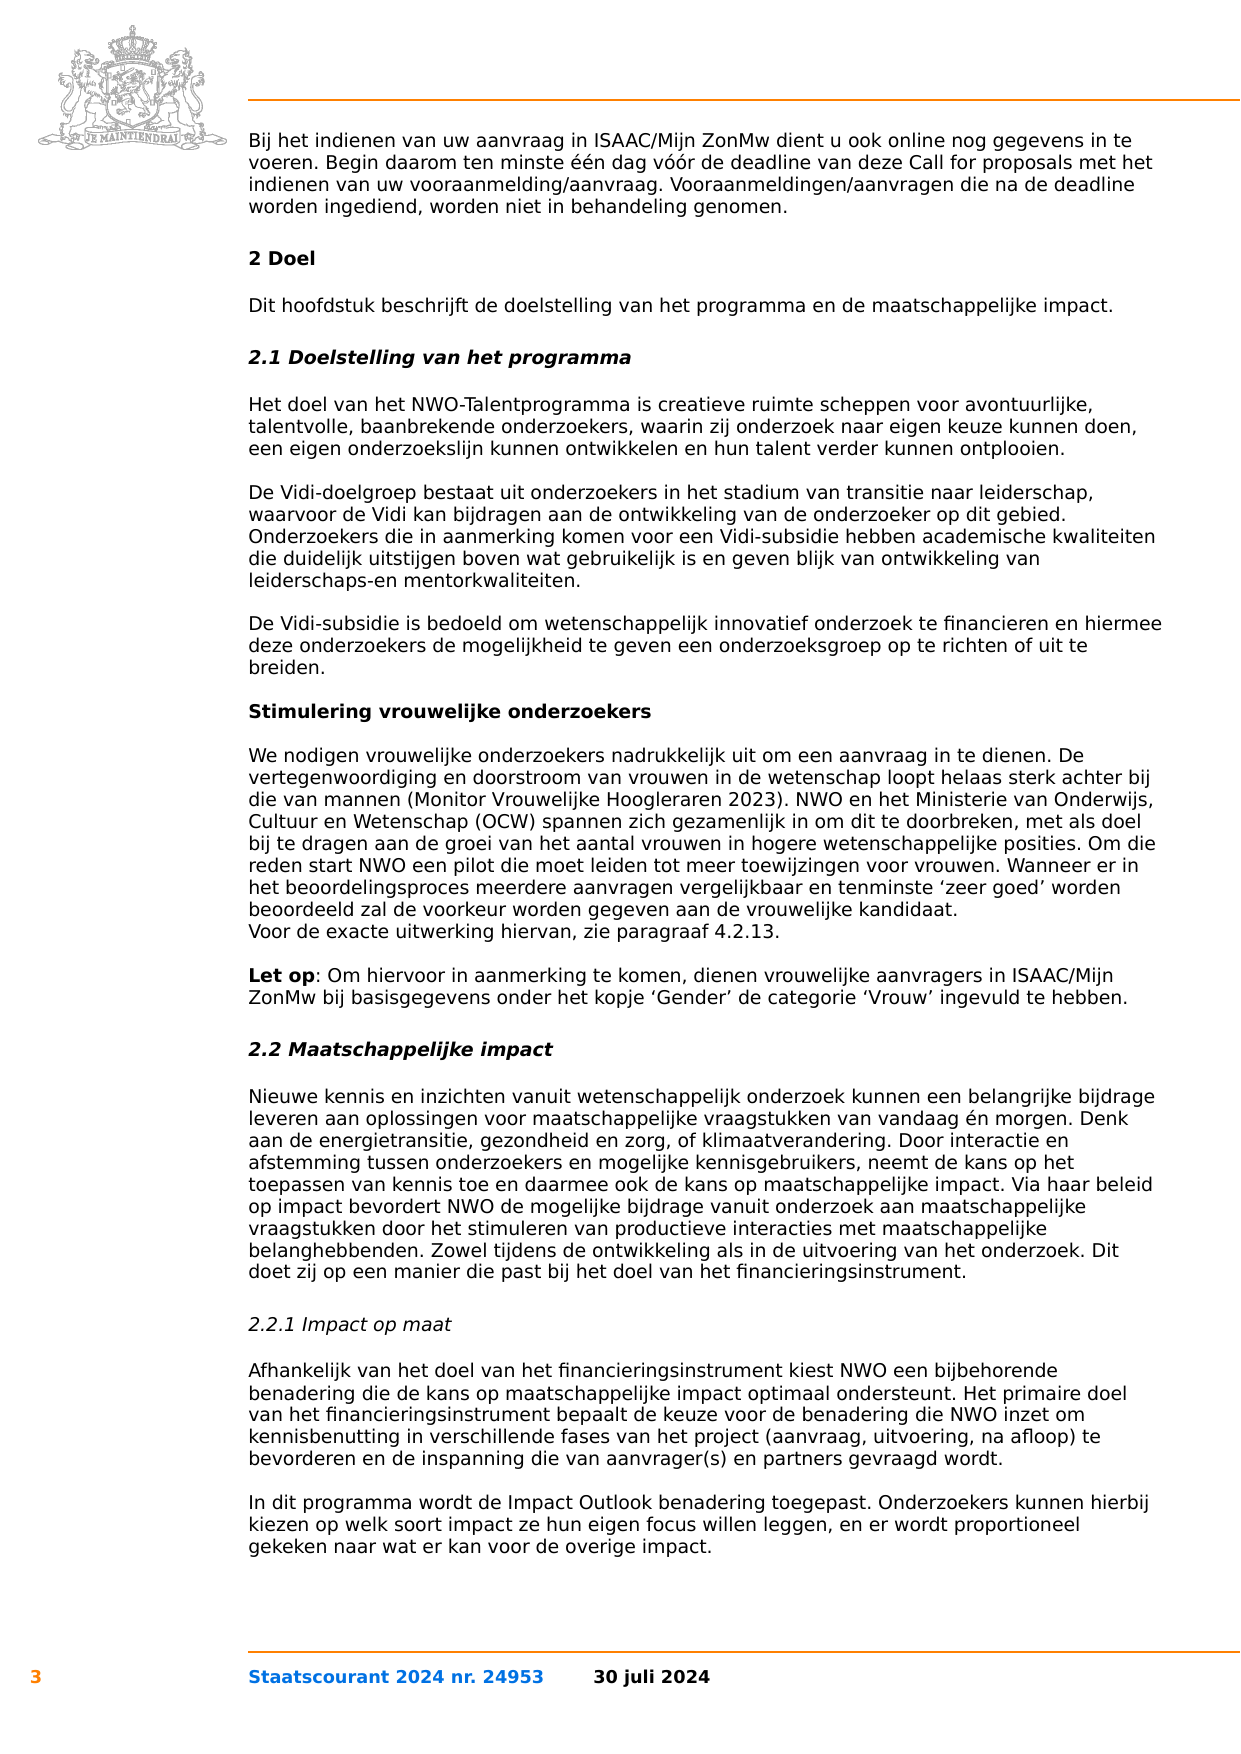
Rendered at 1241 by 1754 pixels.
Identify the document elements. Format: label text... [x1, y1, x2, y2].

text Dit hoofdstuk beschrijft de doelstelling van het programma en de maatschappelijke impact. [248, 295, 1163, 317]
text We nodigen vrouwelijke onderzoekers nadrukkelijk uit om een aanvraag in te dienen. De vertegenwoordiging en doorstroom van vrouwen in de wetenschap loopt helaas sterk achter bij die van mannen (Monitor Vrouwelijke Hoogleraren 2023). NWO en het Ministerie van Onderwijs, Cultuur en Wetenschap (OCW) spannen zich gezamenlijk in om dit te doorbreken, met als doel bij te dragen aan de groei van het aantal vrouwen in hogere wetenschappelijke posities. Om die reden start NWO een pilot die moet leiden tot meer toewijzingen voor vrouwen. Wanneer er in het beoordelingsproces meerdere aanvragen vergelijkbaar en tenminste ‘zeer goed’ worden beoordeeld zal de voorkeur worden gegeven aan de vrouwelijke kandidaat. [248, 745, 1163, 921]
subtitle 2.1 Doelstelling van het programma [248, 347, 1163, 369]
text Afhankelijk van het doel van het financieringsinstrument kiest NWO een bijbehorende benadering die de kans op maatschappelijke impact optimaal ondersteunt. Het primaire doel van het financieringsinstrument bepaalt de keuze voor de benadering die NWO inzet om kennisbenutting in verschillende fases van het project (aanvraag, uitvoering, na afloop) te bevorderen en de inspanning die van aanvrager(s) en partners gevraagd wordt. [248, 1360, 1163, 1470]
text Het doel van het NWO-Talentprogramma is creatieve ruimte scheppen voor avontuurlijke, talentvolle, baanbrekende onderzoekers, waarin zij onderzoek naar eigen keuze kunnen doen, een eigen onderzoekslijn kunnen ontwikkelen en hun talent verder kunnen ontplooien. [248, 394, 1163, 460]
text Voor de exacte uitwerking hiervan, zie paragraaf 4.2.13. [248, 921, 1163, 943]
text Let op: Om hiervoor in aanmerking te komen, dienen vrouwelijke aanvragers in ISAAC/Mijn ZonMw bij basisgegevens onder het kopje ‘Gender’ de categorie ‘Vrouw’ ingevuld te hebben. [248, 965, 1163, 1009]
subtitle 2.2.1 Impact op maat [248, 1313, 1163, 1335]
text Bij het indienen van uw aanvraag in ISAAC/Mijn ZonMw dient u ook online nog gegevens in te voeren. Begin daarom ten minste één dag vóór de deadline van deze Call for proposals met het indienen van uw vooraanmelding/aanvraag. Vooraanmeldingen/aanvragen die na de deadline worden ingediend, worden niet in behandeling genomen. [248, 130, 1163, 218]
picture [38, 25, 227, 150]
text De Vidi-doelgroep bestaat uit onderzoekers in het stadium van transitie naar leiderschap, waarvoor de Vidi kan bijdragen aan de ontwikkeling van de onderzoeker op dit gebied. Onderzoekers die in aanmerking komen voor een Vidi-subsidie hebben academische kwaliteiten die duidelijk uitstijgen boven wat gebruikelijk is en geven blijk van ontwikkeling van leiderschaps-en mentorkwaliteiten. [248, 482, 1163, 591]
text De Vidi-subsidie is bedoeld om wetenschappelijk innovatief onderzoek te financieren en hiermee deze onderzoekers de mogelijkheid te geven een onderzoeksgroep op te richten of uit te breiden. [248, 613, 1163, 679]
subtitle 2.2 Maatschappelijke impact [248, 1039, 1163, 1061]
subtitle 2 Doel [248, 248, 1163, 270]
subtitle Stimulering vrouwelijke onderzoekers [248, 701, 1163, 723]
text In dit programma wordt de Impact Outlook benadering toegepast. Onderzoekers kunnen hierbij kiezen op welk soort impact ze hun eigen focus willen leggen, en er wordt proportioneel gekeken naar wat er kan voor de overige impact. [248, 1492, 1163, 1558]
text Nieuwe kennis en inzichten vanuit wetenschappelijk onderzoek kunnen een belangrijke bijdrage leveren aan oplossingen voor maatschappelijke vraagstukken van vandaag én morgen. Denk aan de energietransitie, gezondheid en zorg, of klimaatverandering. Door interactie en afstemming tussen onderzoekers en mogelijke kennisgebruikers, neemt de kans op het toepassen van kennis toe en daarmee ook de kans op maatschappelijke impact. Via haar beleid op impact bevordert NWO de mogelijke bijdrage vanuit onderzoek aan maatschappelijke vraagstukken door het stimuleren van productieve interacties met maatschappelijke belanghebbenden. Zowel tijdens de ontwikkeling als in de uitvoering van het onderzoek. Dit doet zij op een manier die past bij het doel van het financieringsinstrument. [248, 1086, 1163, 1283]
